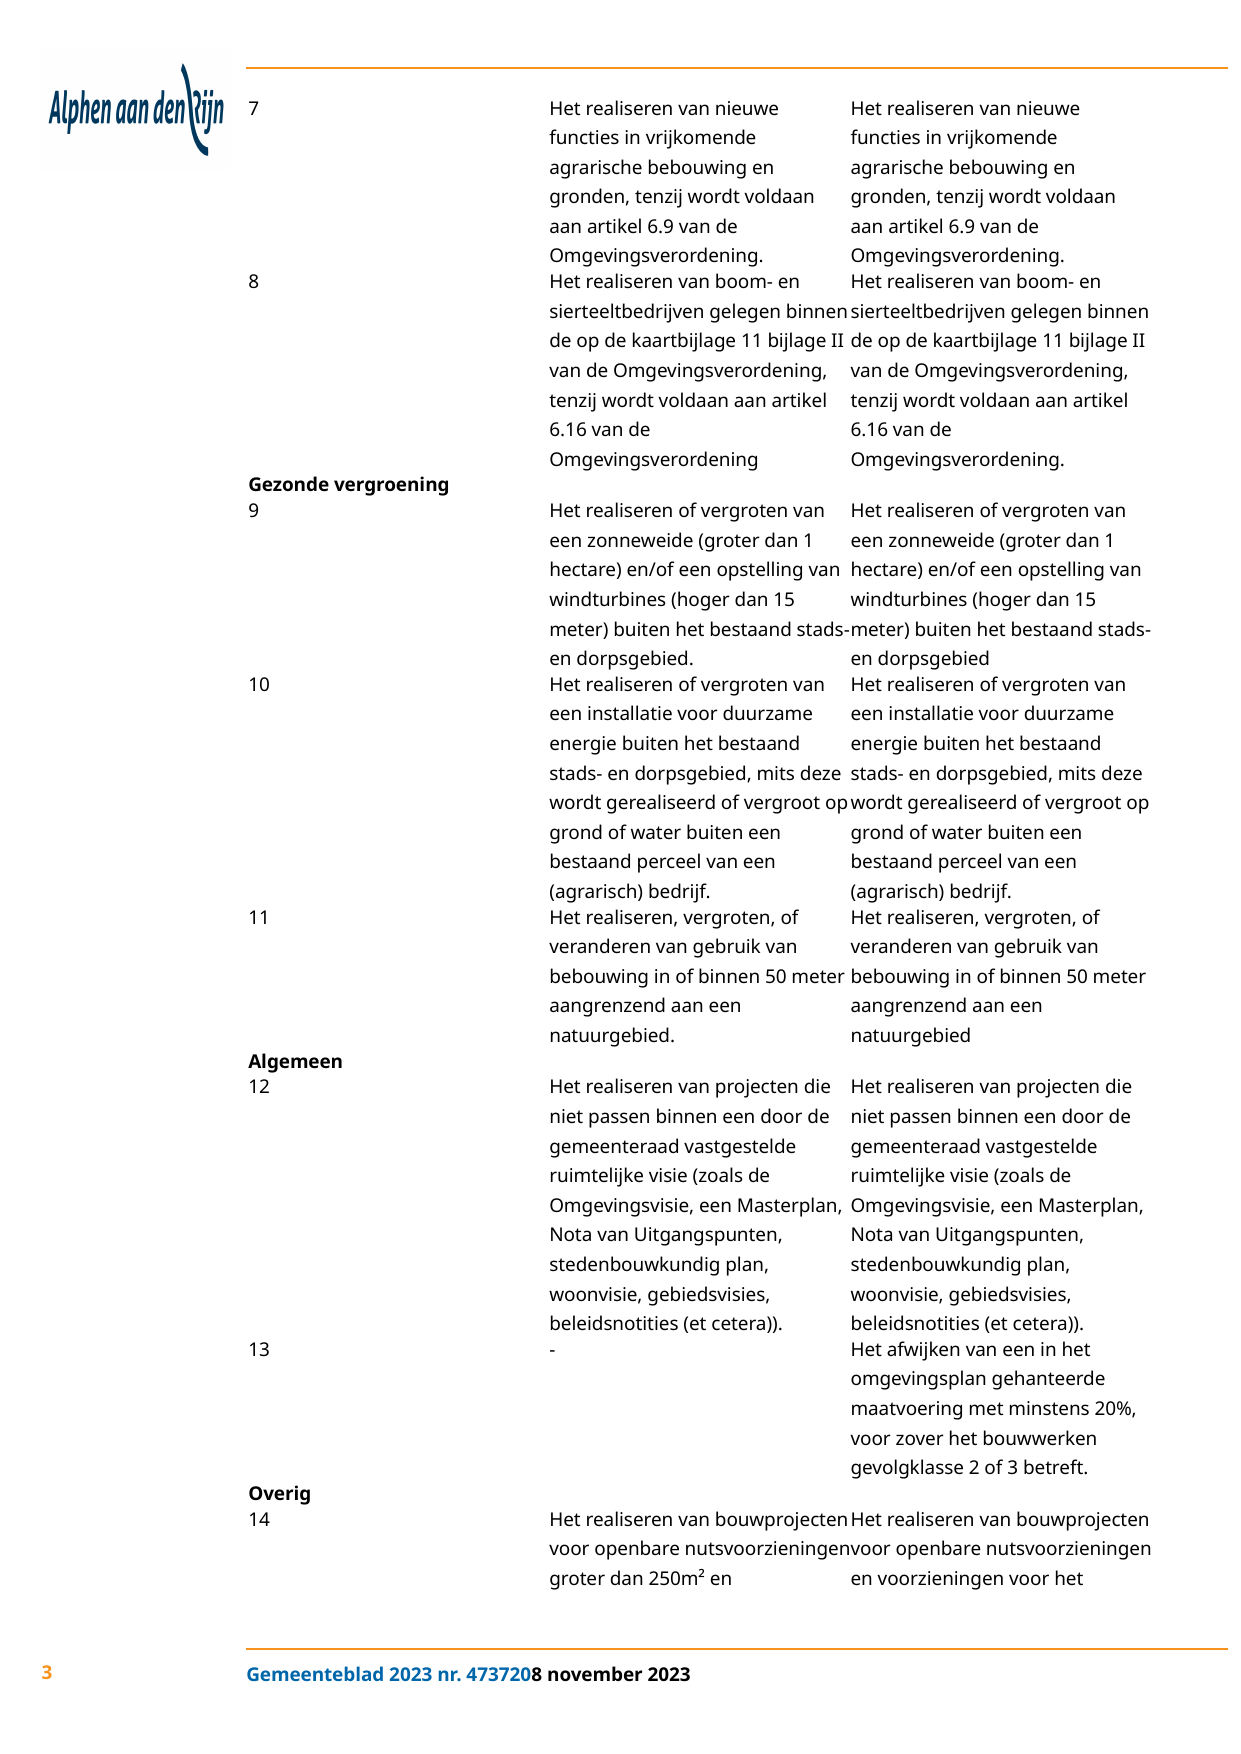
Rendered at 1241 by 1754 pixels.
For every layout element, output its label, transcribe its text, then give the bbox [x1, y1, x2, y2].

table_cell - [549, 1336, 850, 1480]
table_cell Het realiseren van bouwprojecten voor openbare nutsvoorzieningen en voorzieningen voor het [850, 1506, 1152, 1591]
table_cell 8 [248, 269, 549, 472]
table_cell 9 [248, 498, 549, 671]
table_cell 7 [248, 95, 549, 268]
table_cell Algemeen [248, 1048, 1152, 1074]
table_cell Het realiseren of vergroten van een installatie voor duurzame energie buiten het bestaand stads- en dorpsgebied, mits deze wordt gerealiseerd of vergroot op grond of water buiten een bestaand perceel van een (agrarisch) bedrijf. [850, 671, 1152, 904]
table_cell Het realiseren, vergroten, of veranderen van gebruik van bebouwing in of binnen 50 meter aangrenzend aan een natuurgebied [850, 904, 1152, 1048]
table_cell Gezonde vergroening [248, 472, 1152, 497]
table_cell Het realiseren of vergroten van een installatie voor duurzame energie buiten het bestaand stads- en dorpsgebied, mits deze wordt gerealiseerd of vergroot op grond of water buiten een bestaand perceel van een (agrarisch) bedrijf. [549, 671, 850, 904]
table_cell 10 [248, 671, 549, 904]
table_cell Het realiseren van nieuwe functies in vrijkomende agrarische bebouwing en gronden, tenzij wordt voldaan aan artikel 6.9 van de Omgevingsverordening. [850, 95, 1152, 268]
table_cell 13 [248, 1336, 549, 1480]
table_cell 12 [248, 1074, 549, 1336]
table_cell Het realiseren van boom- en sierteeltbedrijven gelegen binnen de op de kaartbijlage 11 bijlage II van de Omgevingsverordening, tenzij wordt voldaan aan artikel 6.16 van de Omgevingsverordening [549, 269, 850, 472]
table_cell Het realiseren van bouwprojecten voor openbare nutsvoorzieningen groter dan 250m² en [549, 1506, 850, 1591]
table_cell Het realiseren of vergroten van een zonneweide (groter dan 1 hectare) en/of een opstelling van windturbines (hoger dan 15 meter) buiten het bestaand stads- en dorpsgebied. [549, 498, 850, 671]
table_cell Het realiseren van projecten die niet passen binnen een door de gemeenteraad vastgestelde ruimtelijke visie (zoals de Omgevingsvisie, een Masterplan, Nota van Uitgangspunten, stedenbouwkundig plan, woonvisie, gebiedsvisies, beleidsnotities (et cetera)). [850, 1074, 1152, 1336]
table_cell Het realiseren of vergroten van een zonneweide (groter dan 1 hectare) en/of een opstelling van windturbines (hoger dan 15 meter) buiten het bestaand stads- en dorpsgebied [850, 498, 1152, 671]
table_cell Het afwijken van een in het omgevingsplan gehanteerde maatvoering met minstens 20%, voor zover het bouwwerken gevolgklasse 2 of 3 betreft. [850, 1336, 1152, 1480]
table_cell Overig [248, 1480, 1152, 1506]
table_cell Het realiseren van nieuwe functies in vrijkomende agrarische bebouwing en gronden, tenzij wordt voldaan aan artikel 6.9 van de Omgevingsverordening. [549, 95, 850, 268]
table_cell 11 [248, 904, 549, 1048]
picture [41, 47, 231, 172]
table_cell Het realiseren van projecten die niet passen binnen een door de gemeenteraad vastgestelde ruimtelijke visie (zoals de Omgevingsvisie, een Masterplan, Nota van Uitgangspunten, stedenbouwkundig plan, woonvisie, gebiedsvisies, beleidsnotities (et cetera)). [549, 1074, 850, 1336]
table_cell Het realiseren van boom- en sierteeltbedrijven gelegen binnen de op de kaartbijlage 11 bijlage II van de Omgevingsverordening, tenzij wordt voldaan aan artikel 6.16 van de Omgevingsverordening. [850, 269, 1152, 472]
table_cell 14 [248, 1506, 549, 1591]
table_cell Het realiseren, vergroten, of veranderen van gebruik van bebouwing in of binnen 50 meter aangrenzend aan een natuurgebied. [549, 904, 850, 1048]
